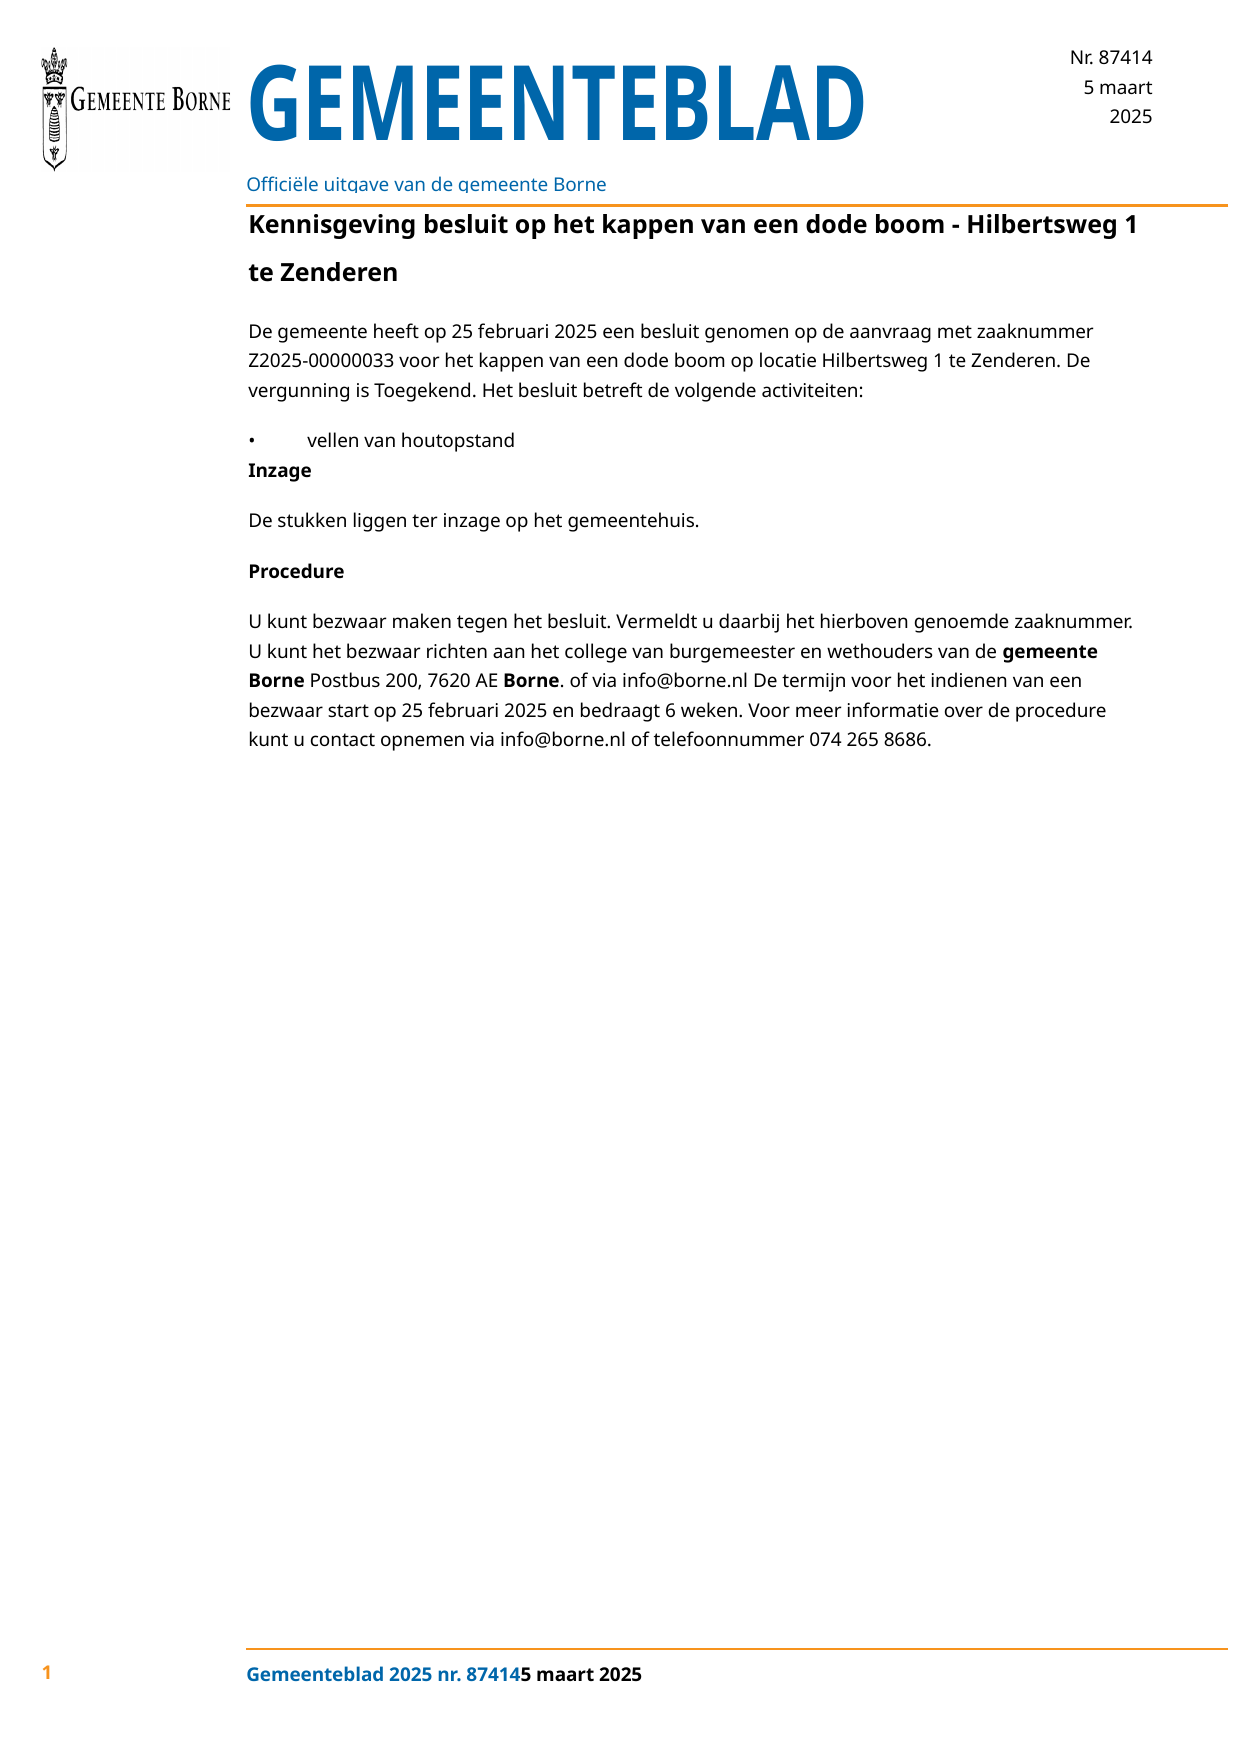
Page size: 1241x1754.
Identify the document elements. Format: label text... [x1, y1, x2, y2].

text Kennisgeving besluit op het kappen van een dode boom - Hilbertsweg 1 te Zenderen [248, 207, 1152, 288]
text Procedure [248, 558, 1152, 584]
list vellen van houtopstand [248, 427, 1152, 453]
text De gemeente heeft op 25 februari 2025 een besluit genomen op de aanvraag met zaaknummer Z2025-00000033 voor het kappen van een dode boom op locatie Hilbertsweg 1 te Zenderen. De vergunning is Toegekend. Het besluit betreft de volgende activiteiten: [248, 318, 1152, 403]
text U kunt bezwaar maken tegen het besluit. Vermeldt u daarbij het hierboven genoemde zaaknummer. U kunt het bezwaar richten aan het college van burgemeester en wethouders van de gemeente Borne Postbus 200, 7620 AE Borne. of via info@borne.nl De termijn voor het indienen van een bezwaar start op 25 februari 2025 en bedraagt 6 weken. Voor meer informatie over de procedure kunt u contact opnemen via info@borne.nl of telefoonnummer 074 265 8686. [248, 608, 1152, 752]
text Inzage [248, 457, 1152, 483]
text De stukken liggen ter inzage op het gemeentehuis. [248, 507, 1152, 533]
picture [41, 47, 231, 172]
